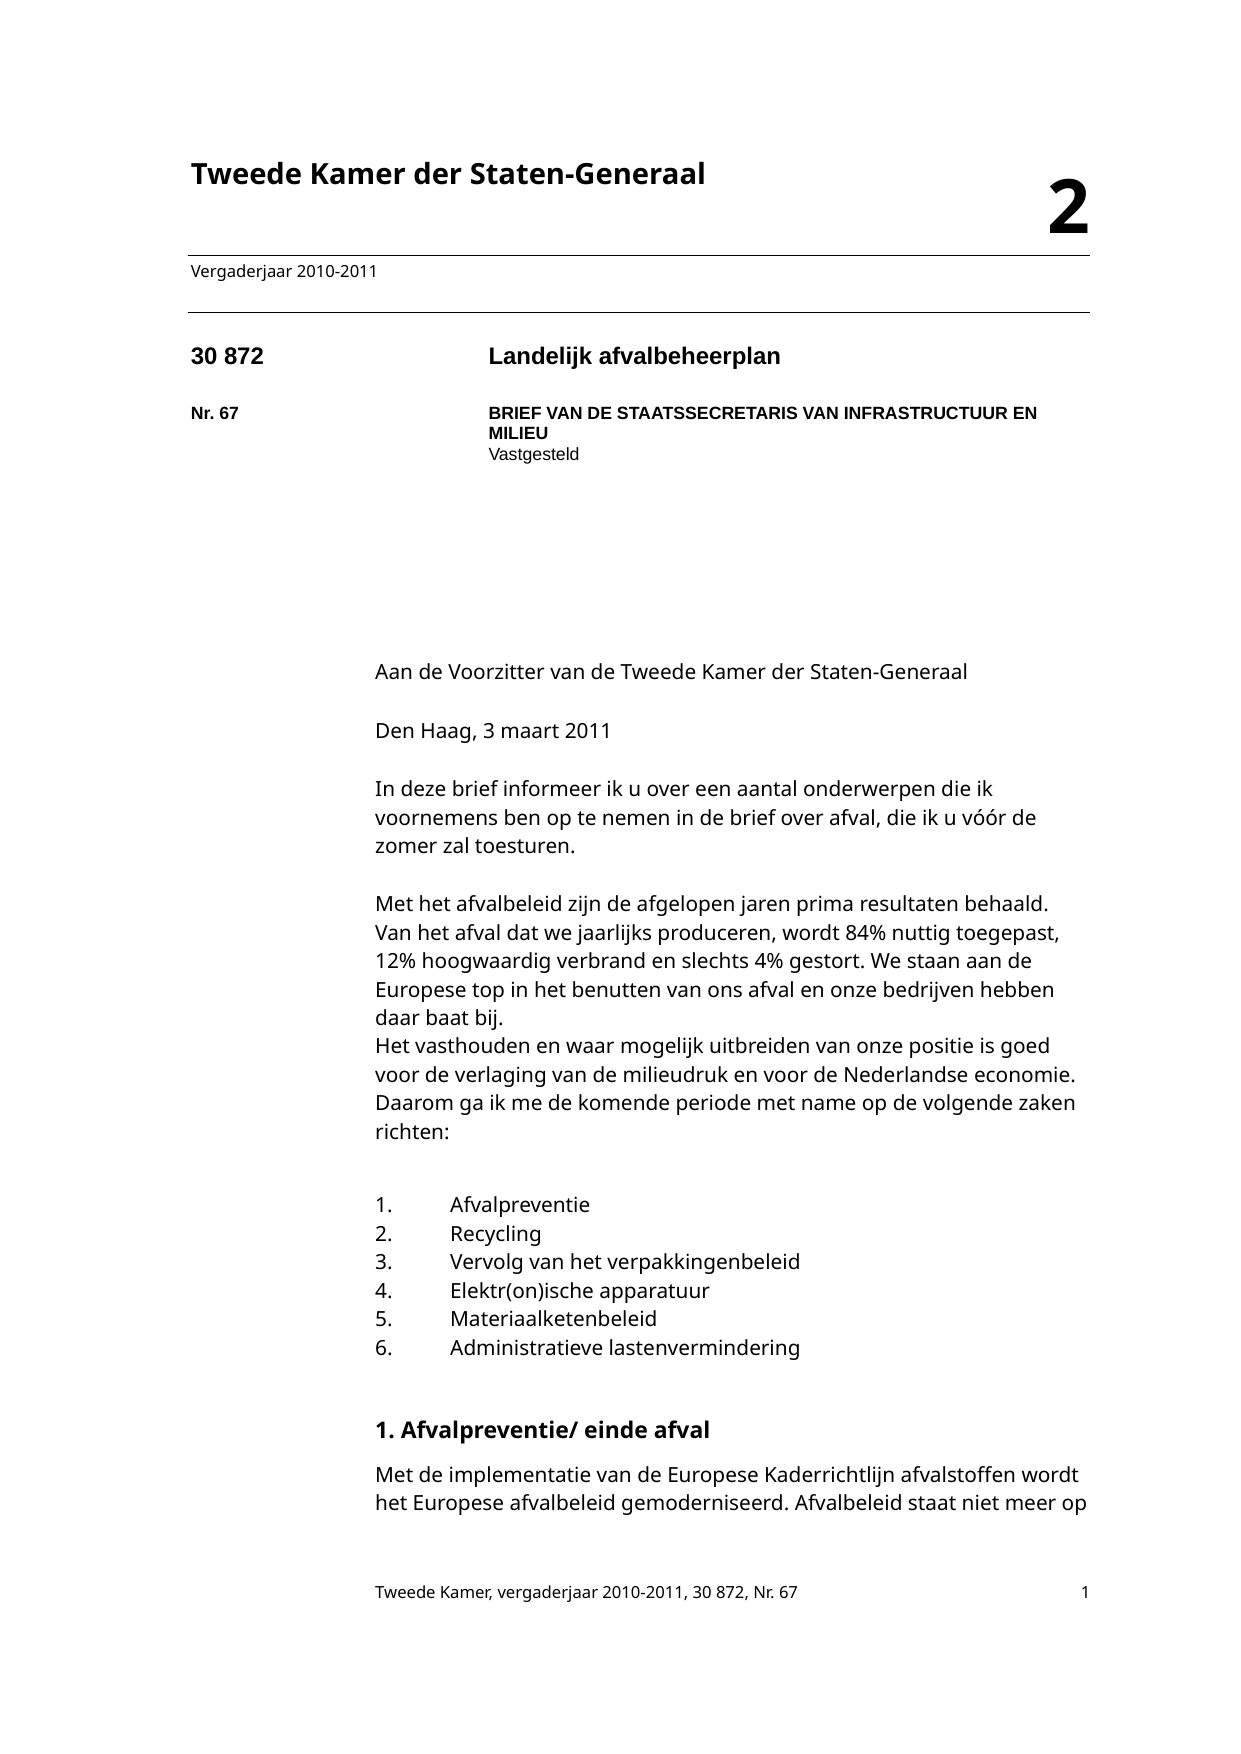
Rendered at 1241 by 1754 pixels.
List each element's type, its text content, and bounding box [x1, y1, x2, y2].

table_cell Nr. 67 [188, 399, 485, 539]
text Den Haag, 3 maart 2011 [375, 716, 1090, 744]
list Afvalpreventie [375, 1190, 1090, 1219]
text Met de implementatie van de Europese Kaderrichtlijn afvalstoffen wordt het Europese afvalbeleid gemoderniseerd. Afvalbeleid staat niet meer op [375, 1460, 1090, 1517]
table_cell Landelijk afvalbeheerplan [485, 339, 1090, 399]
list Materiaalketenbeleid [375, 1304, 1090, 1333]
text Met het afvalbeleid zijn de afgelopen jaren prima resultaten behaald. Van het afval dat we jaarlijks produceren, wordt 84% nuttig toegepast, 12% hoogwaardig verbrand en slechts 4% gestort. We staan aan de Europese top in het benutten van ons afval en onze bedrijven hebben daar baat bij. [375, 889, 1090, 1032]
table_cell 30 872 [188, 339, 485, 399]
text Aan de Voorzitter van de Tweede Kamer der Staten-Generaal [375, 657, 1090, 686]
table_cell Vergaderjaar 2010-2011 [188, 256, 485, 312]
table_cell [485, 313, 1090, 339]
text Het vasthouden en waar mogelijk uitbreiden van onze positie is goed voor de verlaging van de milieudruk en voor de Nederlandse economie. Daarom ga ik me de komende periode met name op de volgende zaken richten: [375, 1032, 1090, 1145]
list Administratieve lastenvermindering [375, 1333, 1090, 1361]
table_cell BRIEF VAN DE STAATSSECRETARIS VAN INFRASTRUCTUUR EN MILIEU Vastgesteld [485, 399, 1090, 539]
list Elektr(on)ische apparatuur [375, 1276, 1090, 1304]
table_header 2 [910, 150, 1090, 255]
list Recycling [375, 1219, 1090, 1247]
subtitle 1. Afvalpreventie/ einde afval [375, 1413, 1090, 1445]
table_cell [188, 313, 485, 339]
text In deze brief informeer ik u over een aantal onderwerpen die ik voornemens ben op te nemen in de brief over afval, die ik u vóór de zomer zal toesturen. [375, 774, 1090, 859]
table_header Tweede Kamer der Staten-Generaal [188, 150, 909, 255]
list Vervolg van het verpakkingenbeleid [375, 1247, 1090, 1276]
table_cell [485, 256, 1090, 312]
